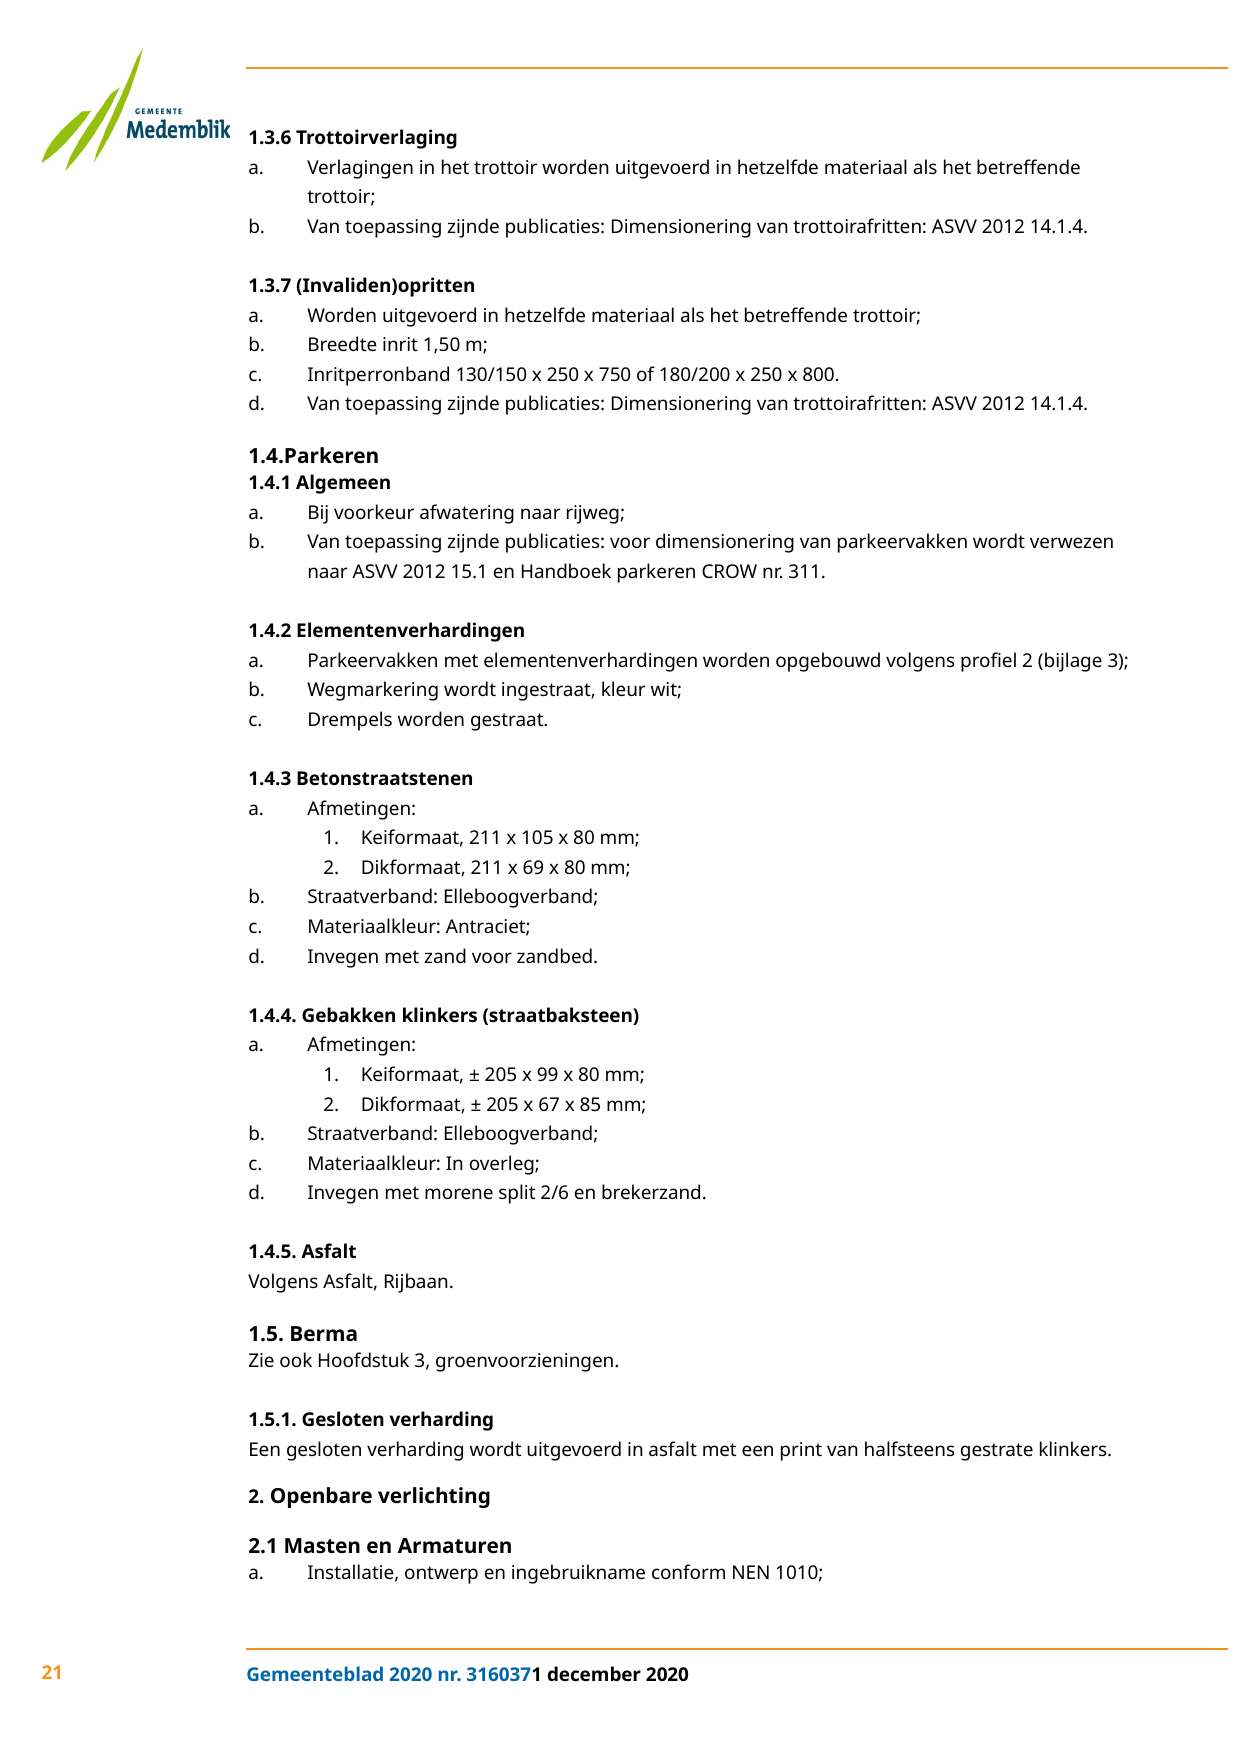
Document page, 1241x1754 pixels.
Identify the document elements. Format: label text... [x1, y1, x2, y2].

text 1.3.7 (Invaliden)opritten [248, 272, 1152, 298]
list Parkeervakken met elementenverhardingen worden opgebouwd volgens profiel 2 (bijlage 3); [248, 647, 1152, 673]
list Breedte inrit 1,50 m; [248, 331, 1152, 357]
text 1.4.Parkeren [248, 441, 1152, 469]
text 1.3.6 Trottoirverlaging [248, 124, 1152, 150]
text 1.5. Berma [248, 1319, 1152, 1347]
text 1.4.5. Asfalt [248, 1239, 1152, 1264]
list Van toepassing zijnde publicaties: Dimensionering van trottoirafritten: ASVV 2012 14.1.4. [248, 391, 1152, 416]
list Van toepassing zijnde publicaties: Dimensionering van trottoirafritten: ASVV 2012 14.1.4. [248, 213, 1152, 239]
list Invegen met zand voor zandbed. [248, 943, 1152, 968]
list Wegmarkering wordt ingestraat, kleur wit; [248, 677, 1152, 702]
text Een gesloten verharding wordt uitgevoerd in asfalt met een print van halfsteens gestrate klinkers. [248, 1436, 1152, 1462]
list Materiaalkleur: In overleg; [248, 1150, 1152, 1176]
list Materiaalkleur: Antraciet; [248, 913, 1152, 939]
text Volgens Asfalt, Rijbaan. [248, 1268, 1152, 1294]
text 1.4.3 Betonstraatstenen [248, 765, 1152, 791]
text 2. Openbare verlichting [248, 1481, 1152, 1510]
list Keiformaat, ± 205 x 99 x 80 mm; [323, 1061, 1152, 1087]
list Afmetingen: [248, 1032, 1152, 1057]
list Straatverband: Elleboogverband; [248, 884, 1152, 909]
list Drempels worden gestraat. [248, 706, 1152, 732]
list Afmetingen: [248, 795, 1152, 821]
list Verlagingen in het trottoir worden uitgevoerd in hetzelfde materiaal als het betreffende trottoir; [248, 154, 1152, 209]
list Inritperronband 130/150 x 250 x 750 of 180/200 x 250 x 800. [248, 361, 1152, 387]
list Bij voorkeur afwatering naar rijweg; [248, 499, 1152, 525]
text Zie ook Hoofdstuk 3, groenvoorzieningen. [248, 1347, 1152, 1373]
list Straatverband: Elleboogverband; [248, 1120, 1152, 1146]
text 1.4.4. Gebakken klinkers (straatbaksteen) [248, 1002, 1152, 1028]
list Dikformaat, ± 205 x 67 x 85 mm; [323, 1091, 1152, 1116]
list Worden uitgevoerd in hetzelfde materiaal als het betreffende trottoir; [248, 302, 1152, 328]
list Van toepassing zijnde publicaties: voor dimensionering van parkeervakken wordt verwezen naar ASVV 2012 15.1 en Handboek parkeren CROW nr. 311. [248, 529, 1152, 584]
list Invegen met morene split 2/6 en brekerzand. [248, 1179, 1152, 1205]
text 2.1 Masten en Armaturen [248, 1531, 1152, 1559]
text 1.4.1 Algemeen [248, 469, 1152, 495]
list Installatie, ontwerp en ingebruikname conform NEN 1010; [248, 1559, 1152, 1585]
text 1.5.1. Gesloten verharding [248, 1406, 1152, 1432]
list Keiformaat, 211 x 105 x 80 mm; [323, 824, 1152, 850]
list Dikformaat, 211 x 69 x 80 mm; [323, 854, 1152, 880]
picture [41, 47, 231, 172]
text 1.4.2 Elementenverhardingen [248, 617, 1152, 643]
